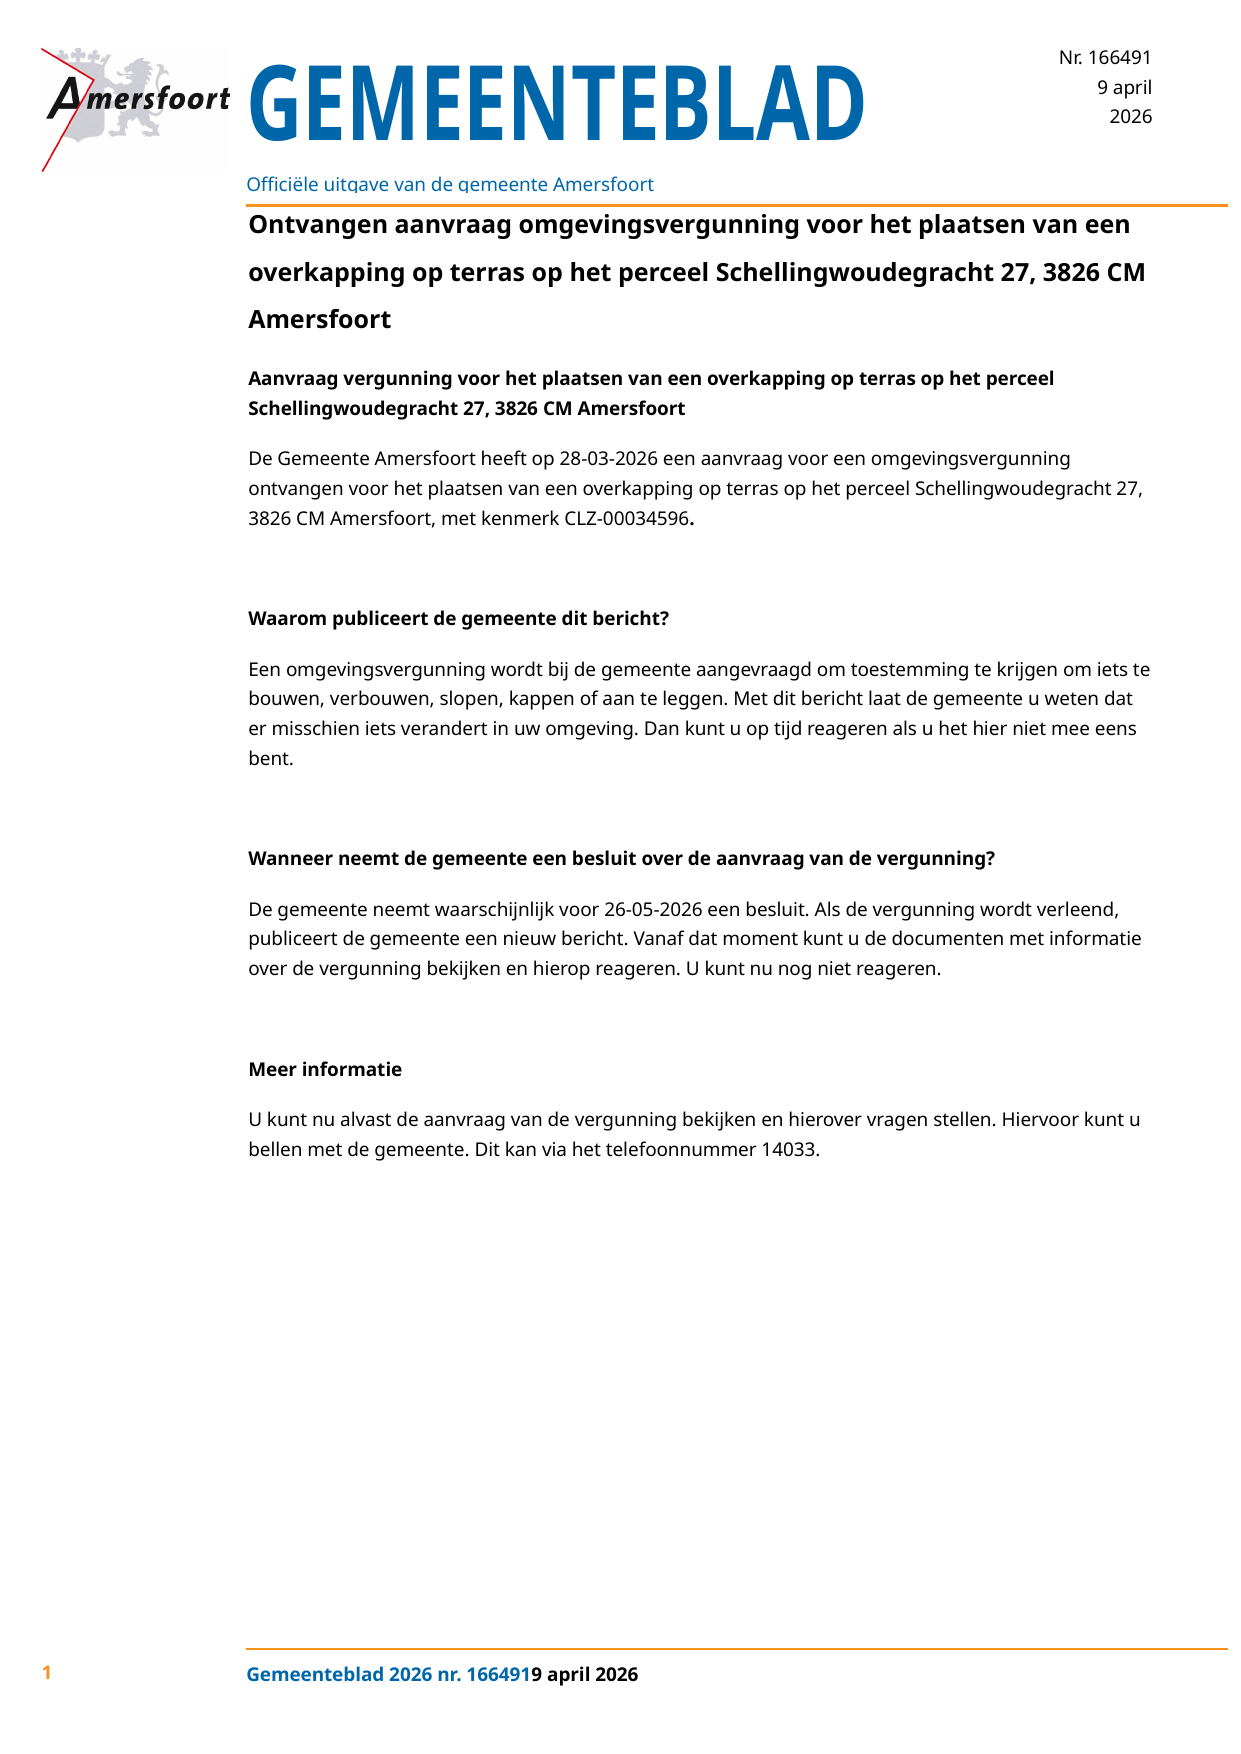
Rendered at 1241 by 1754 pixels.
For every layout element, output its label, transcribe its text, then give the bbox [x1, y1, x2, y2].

text De Gemeente Amersfoort heeft op 28-03-2026 een aanvraag voor een omgevingsvergunning ontvangen voor het plaatsen van een overkapping op terras op het perceel Schellingwoudegracht 27, 3826 CM Amersfoort, met kenmerk CLZ-00034596. [248, 446, 1152, 530]
text Aanvraag vergunning voor het plaatsen van een overkapping op terras op het perceel Schellingwoudegracht 27, 3826 CM Amersfoort [248, 366, 1152, 421]
text Een omgevingsvergunning wordt bij de gemeente aangevraagd om toestemming te krijgen om iets te bouwen, verbouwen, slopen, kappen of aan te leggen. Met dit bericht laat de gemeente u weten dat er misschien iets verandert in uw omgeving. Dan kunt u op tijd reageren als u het hier niet mee eens bent. [248, 656, 1152, 770]
text Ontvangen aanvraag omgevingsvergunning voor het plaatsen van een overkapping op terras op het perceel Schellingwoudegracht 27, 3826 CM Amersfoort [248, 207, 1152, 336]
picture [41, 47, 231, 172]
text Wanneer neemt de gemeente een besluit over de aanvraag van de vergunning? [248, 846, 1152, 871]
text U kunt nu alvast de aanvraag van de vergunning bekijken en hierover vragen stellen. Hiervoor kunt u bellen met de gemeente. Dit kan via het telefoonnummer 14033. [248, 1106, 1152, 1162]
text Waarom publiceert de gemeente dit bericht? [248, 606, 1152, 631]
text De gemeente neemt waarschijnlijk voor 26-05-2026 een besluit. Als de vergunning wordt verleend, publiceert de gemeente een nieuw bericht. Vanaf dat moment kunt u de documenten met informatie over de vergunning bekijken en hierop reageren. U kunt nu nog niet reageren. [248, 896, 1152, 981]
text Meer informatie [248, 1056, 1152, 1082]
